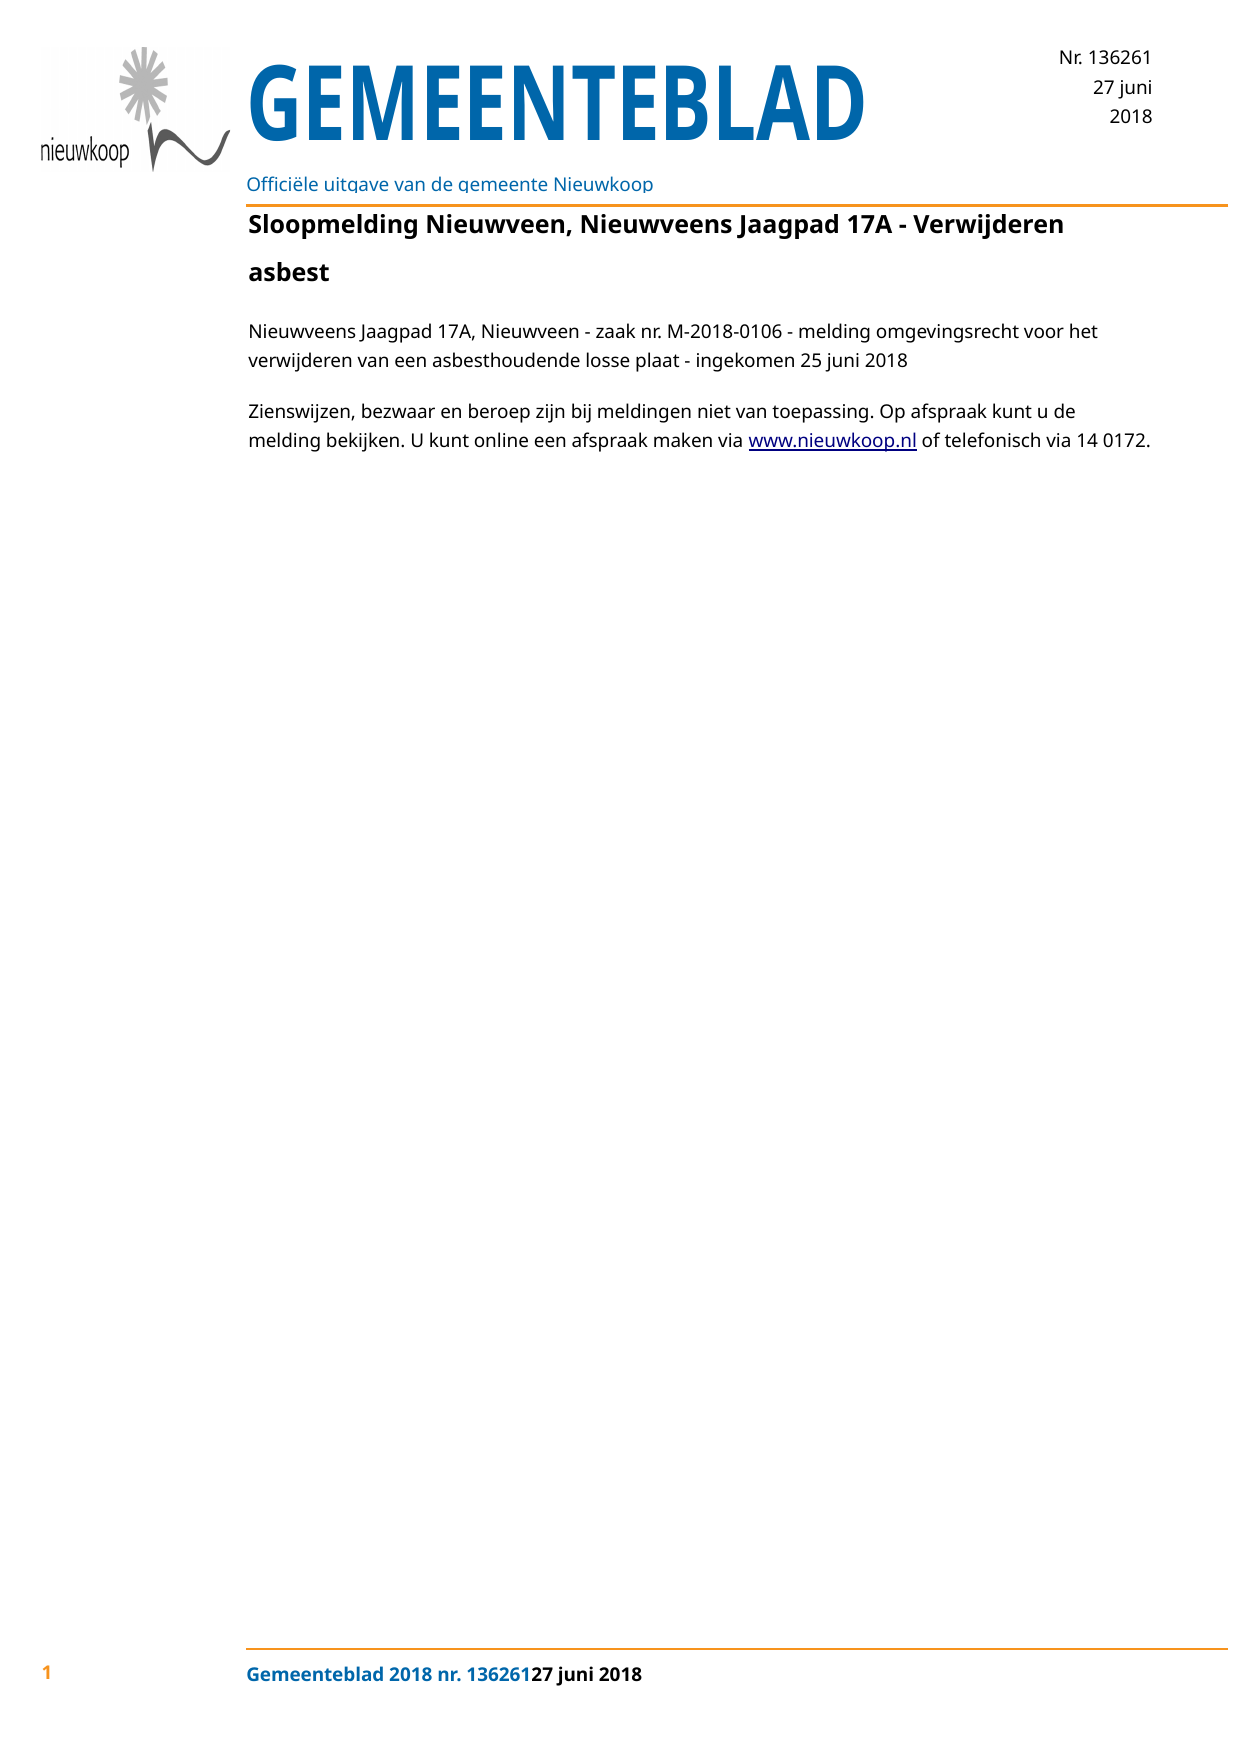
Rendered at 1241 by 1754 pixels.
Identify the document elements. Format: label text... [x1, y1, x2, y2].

text Nieuwveens Jaagpad 17A, Nieuwveen - zaak nr. M-2018-0106 - melding omgevingsrecht voor het verwijderen van een asbesthoudende losse plaat - ingekomen 25 juni 2018 [248, 318, 1152, 373]
text Sloopmelding Nieuwveen, Nieuwveens Jaagpad 17A - Verwijderen asbest [248, 207, 1152, 288]
text Zienswijzen, bezwaar en beroep zijn bij meldingen niet van toepassing. Op afspraak kunt u de melding bekijken. U kunt online een afspraak maken via www.nieuwkoop.nl of telefonisch via 14 0172. [248, 398, 1152, 453]
picture [41, 47, 231, 172]
